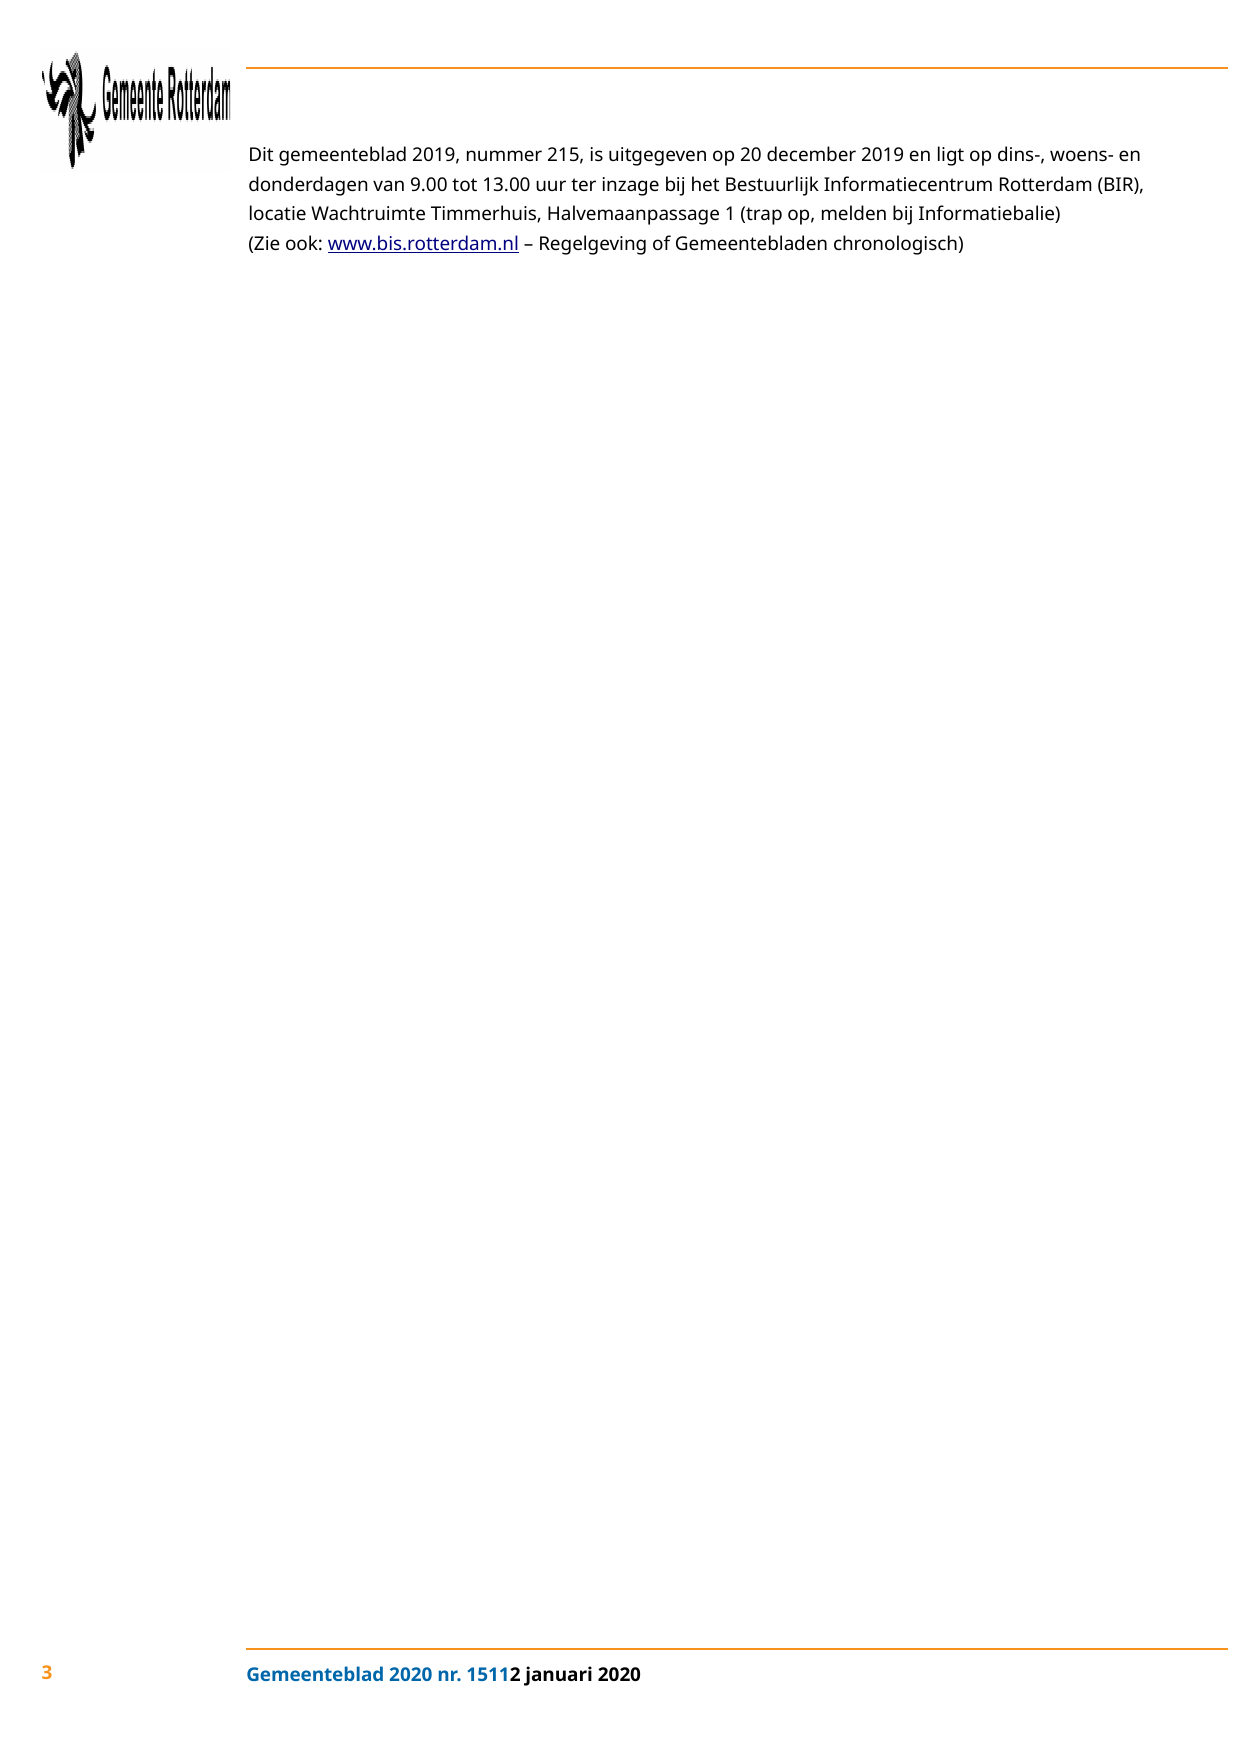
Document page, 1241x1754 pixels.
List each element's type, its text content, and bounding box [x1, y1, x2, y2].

text Dit gemeenteblad 2019, nummer 215, is uitgegeven op 20 december 2019 en ligt op dins-, woens- en donderdagen van 9.00 tot 13.00 uur ter inzage bij het Bestuurlijk Informatiecentrum Rotterdam (BIR), locatie Wachtruimte Timmerhuis, Halvemaanpassage 1 (trap op, melden bij Informatiebalie) [248, 141, 1152, 226]
picture [41, 47, 231, 172]
text (Zie ook: www.bis.rotterdam.nl – Regelgeving of Gemeentebladen chronologisch) [248, 230, 1152, 256]
